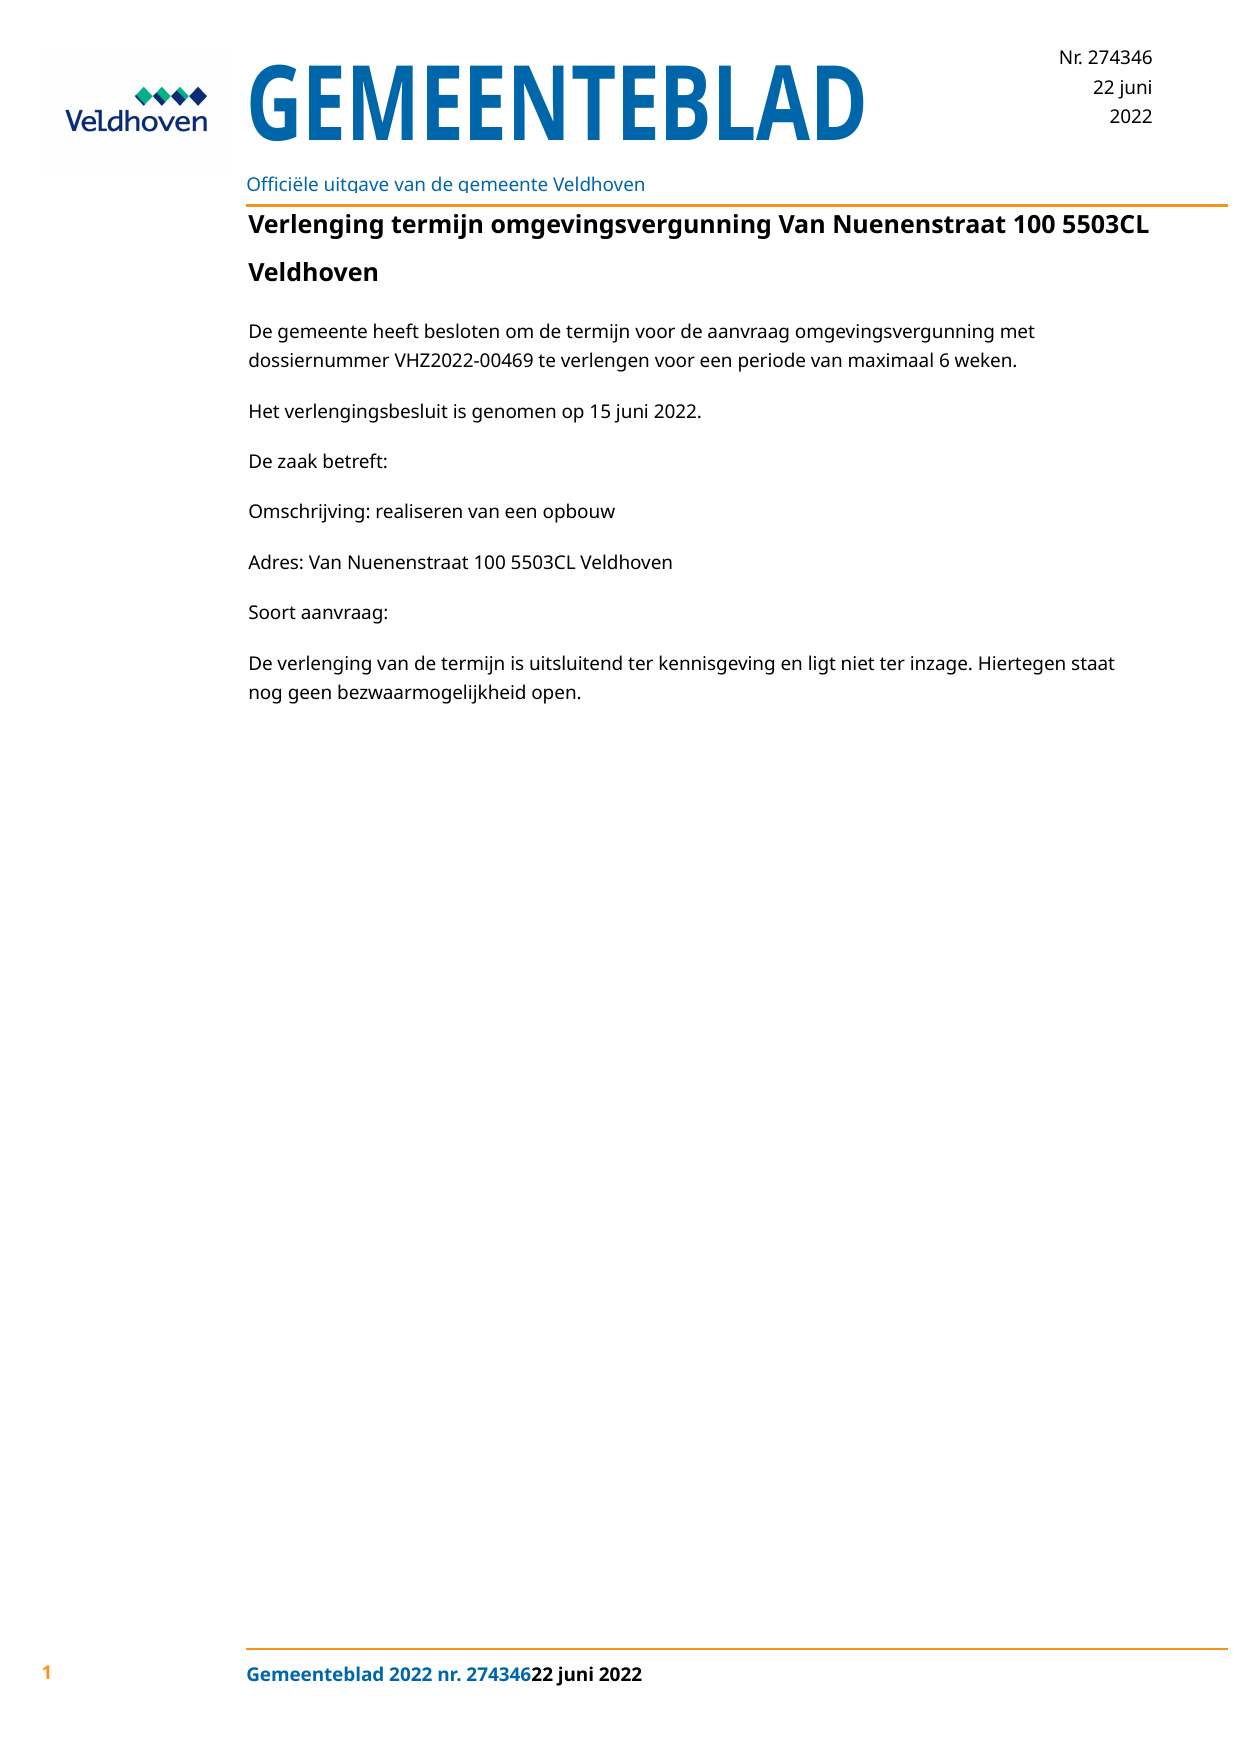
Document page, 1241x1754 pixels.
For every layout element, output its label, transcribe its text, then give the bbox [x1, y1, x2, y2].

text De zaak betreft: [248, 448, 1152, 474]
text Adres: Van Nuenenstraat 100 5503CL Veldhoven [248, 549, 1152, 575]
text Verlenging termijn omgevingsvergunning Van Nuenenstraat 100 5503CL Veldhoven [248, 207, 1152, 288]
text Het verlengingsbesluit is genomen op 15 juni 2022. [248, 398, 1152, 424]
text De verlenging van de termijn is uitsluitend ter kennisgeving en ligt niet ter inzage. Hiertegen staat nog geen bezwaarmogelijkheid open. [248, 650, 1152, 705]
text Soort aanvraag: [248, 599, 1152, 625]
text Omschrijving: realiseren van een opbouw [248, 499, 1152, 524]
text De gemeente heeft besloten om de termijn voor de aanvraag omgevingsvergunning met dossiernummer VHZ2022-00469 te verlengen voor een periode van maximaal 6 weken. [248, 318, 1152, 373]
picture [41, 47, 231, 172]
